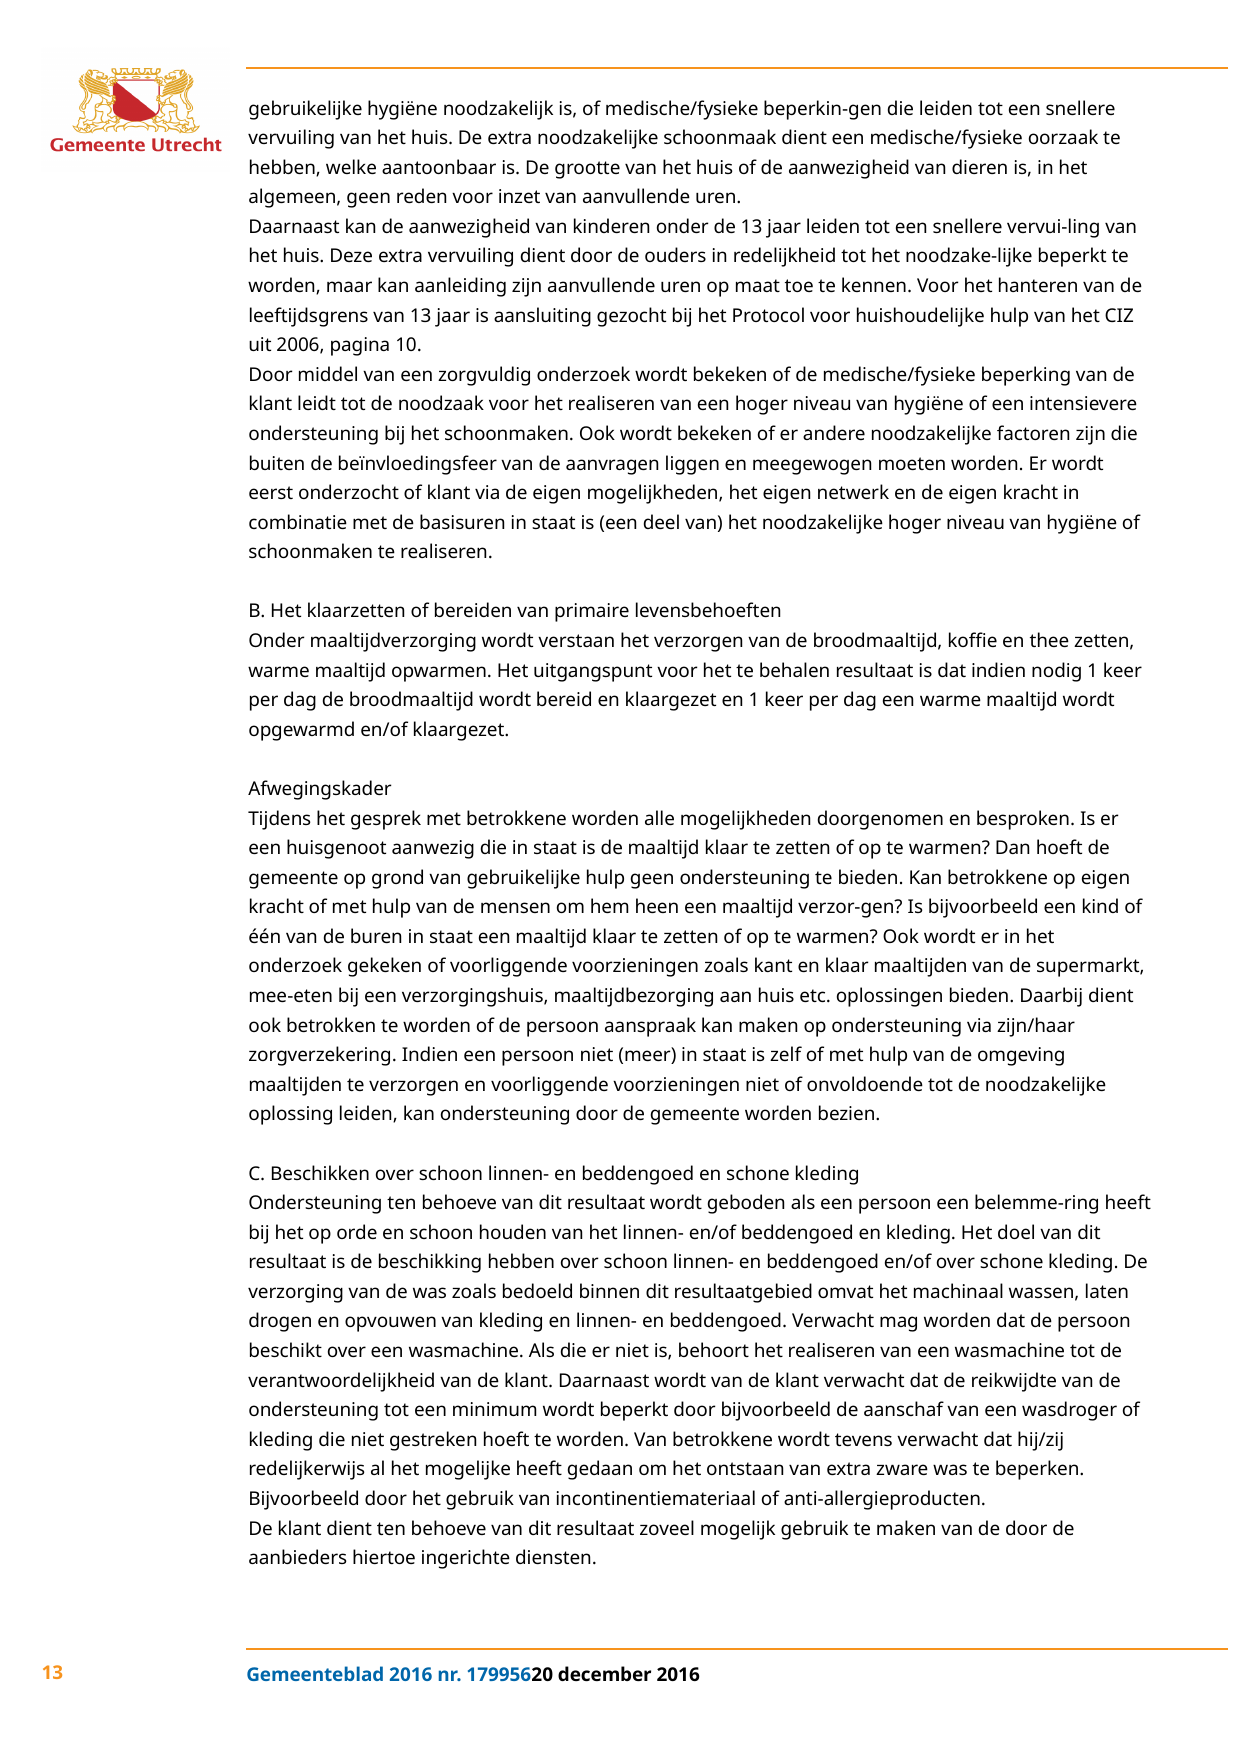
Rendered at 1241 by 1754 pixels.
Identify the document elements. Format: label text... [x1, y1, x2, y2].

text De klant dient ten behoeve van dit resultaat zoveel mogelijk gebruik te maken van de door de aanbieders hiertoe ingerichte diensten. [248, 1515, 1152, 1570]
text Tijdens het gesprek met betrokkene worden alle mogelijkheden doorgenomen en besproken. Is er een huisgenoot aanwezig die in staat is de maaltijd klaar te zetten of op te warmen? Dan hoeft de gemeente op grond van gebruikelijke hulp geen ondersteuning te bieden. Kan betrokkene op eigen kracht of met hulp van de mensen om hem heen een maaltijd verzor-gen? Is bijvoorbeeld een kind of één van de buren in staat een maaltijd klaar te zetten of op te warmen? Ook wordt er in het onderzoek gekeken of voorliggende voorzieningen zoals kant en klaar maaltijden van de supermarkt, mee-eten bij een verzorgingshuis, maaltijdbezorging aan huis etc. oplossingen bieden. Daarbij dient ook betrokken te worden of de persoon aanspraak kan maken op ondersteuning via zijn/haar zorgverzekering. Indien een persoon niet (meer) in staat is zelf of met hulp van de omgeving maaltijden te verzorgen en voorliggende voorzieningen niet of onvoldoende tot de noodzakelijke oplossing leiden, kan ondersteuning door de gemeente worden bezien. [248, 805, 1152, 1126]
text Onder maaltijdverzorging wordt verstaan het verzorgen van de broodmaaltijd, koffie en thee zetten, warme maaltijd opwarmen. Het uitgangspunt voor het te behalen resultaat is dat indien nodig 1 keer per dag de broodmaaltijd wordt bereid en klaargezet en 1 keer per dag een warme maaltijd wordt opgewarmd en/of klaargezet. [248, 627, 1152, 742]
text gebruikelijke hygiëne noodzakelijk is, of medische/fysieke beperkin-gen die leiden tot een snellere vervuiling van het huis. De extra noodzakelijke schoonmaak dient een medische/fysieke oorzaak te hebben, welke aantoonbaar is. De grootte van het huis of de aanwezigheid van dieren is, in het algemeen, geen reden voor inzet van aanvullende uren. [248, 95, 1152, 209]
picture [41, 47, 231, 172]
text Ondersteuning ten behoeve van dit resultaat wordt geboden als een persoon een belemme-ring heeft bij het op orde en schoon houden van het linnen- en/of beddengoed en kleding. Het doel van dit resultaat is de beschikking hebben over schoon linnen- en beddengoed en/of over schone kleding. De verzorging van de was zoals bedoeld binnen dit resultaatgebied omvat het machinaal wassen, laten drogen en opvouwen van kleding en linnen- en beddengoed. Verwacht mag worden dat de persoon beschikt over een wasmachine. Als die er niet is, behoort het realiseren van een wasmachine tot de verantwoordelijkheid van de klant. Daarnaast wordt van de klant verwacht dat de reikwijdte van de ondersteuning tot een minimum wordt beperkt door bijvoorbeeld de aanschaf van een wasdroger of kleding die niet gestreken hoeft te worden. Van betrokkene wordt tevens verwacht dat hij/zij redelijkerwijs al het mogelijke heeft gedaan om het ontstaan van extra zware was te beperken. Bijvoorbeeld door het gebruik van incontinentiemateriaal of anti-allergieproducten. [248, 1189, 1152, 1511]
text Afwegingskader [248, 775, 1152, 801]
text Door middel van een zorgvuldig onderzoek wordt bekeken of de medische/fysieke beperking van de klant leidt tot de noodzaak voor het realiseren van een hoger niveau van hygiëne of een intensievere ondersteuning bij het schoonmaken. Ook wordt bekeken of er andere noodzakelijke factoren zijn die buiten de beïnvloedingsfeer van de aanvragen liggen en meegewogen moeten worden. Er wordt eerst onderzocht of klant via de eigen mogelijkheden, het eigen netwerk en de eigen kracht in combinatie met de basisuren in staat is (een deel van) het noodzakelijke hoger niveau van hygiëne of schoonmaken te realiseren. [248, 361, 1152, 564]
text C. Beschikken over schoon linnen- en beddengoed en schone kleding [248, 1160, 1152, 1186]
text B. Het klaarzetten of bereiden van primaire levensbehoeften [248, 598, 1152, 623]
text Daarnaast kan de aanwezigheid van kinderen onder de 13 jaar leiden tot een snellere vervui-ling van het huis. Deze extra vervuiling dient door de ouders in redelijkheid tot het noodzake-lijke beperkt te worden, maar kan aanleiding zijn aanvullende uren op maat toe te kennen. Voor het hanteren van de leeftijdsgrens van 13 jaar is aansluiting gezocht bij het Protocol voor huishoudelijke hulp van het CIZ uit 2006, pagina 10. [248, 213, 1152, 357]
